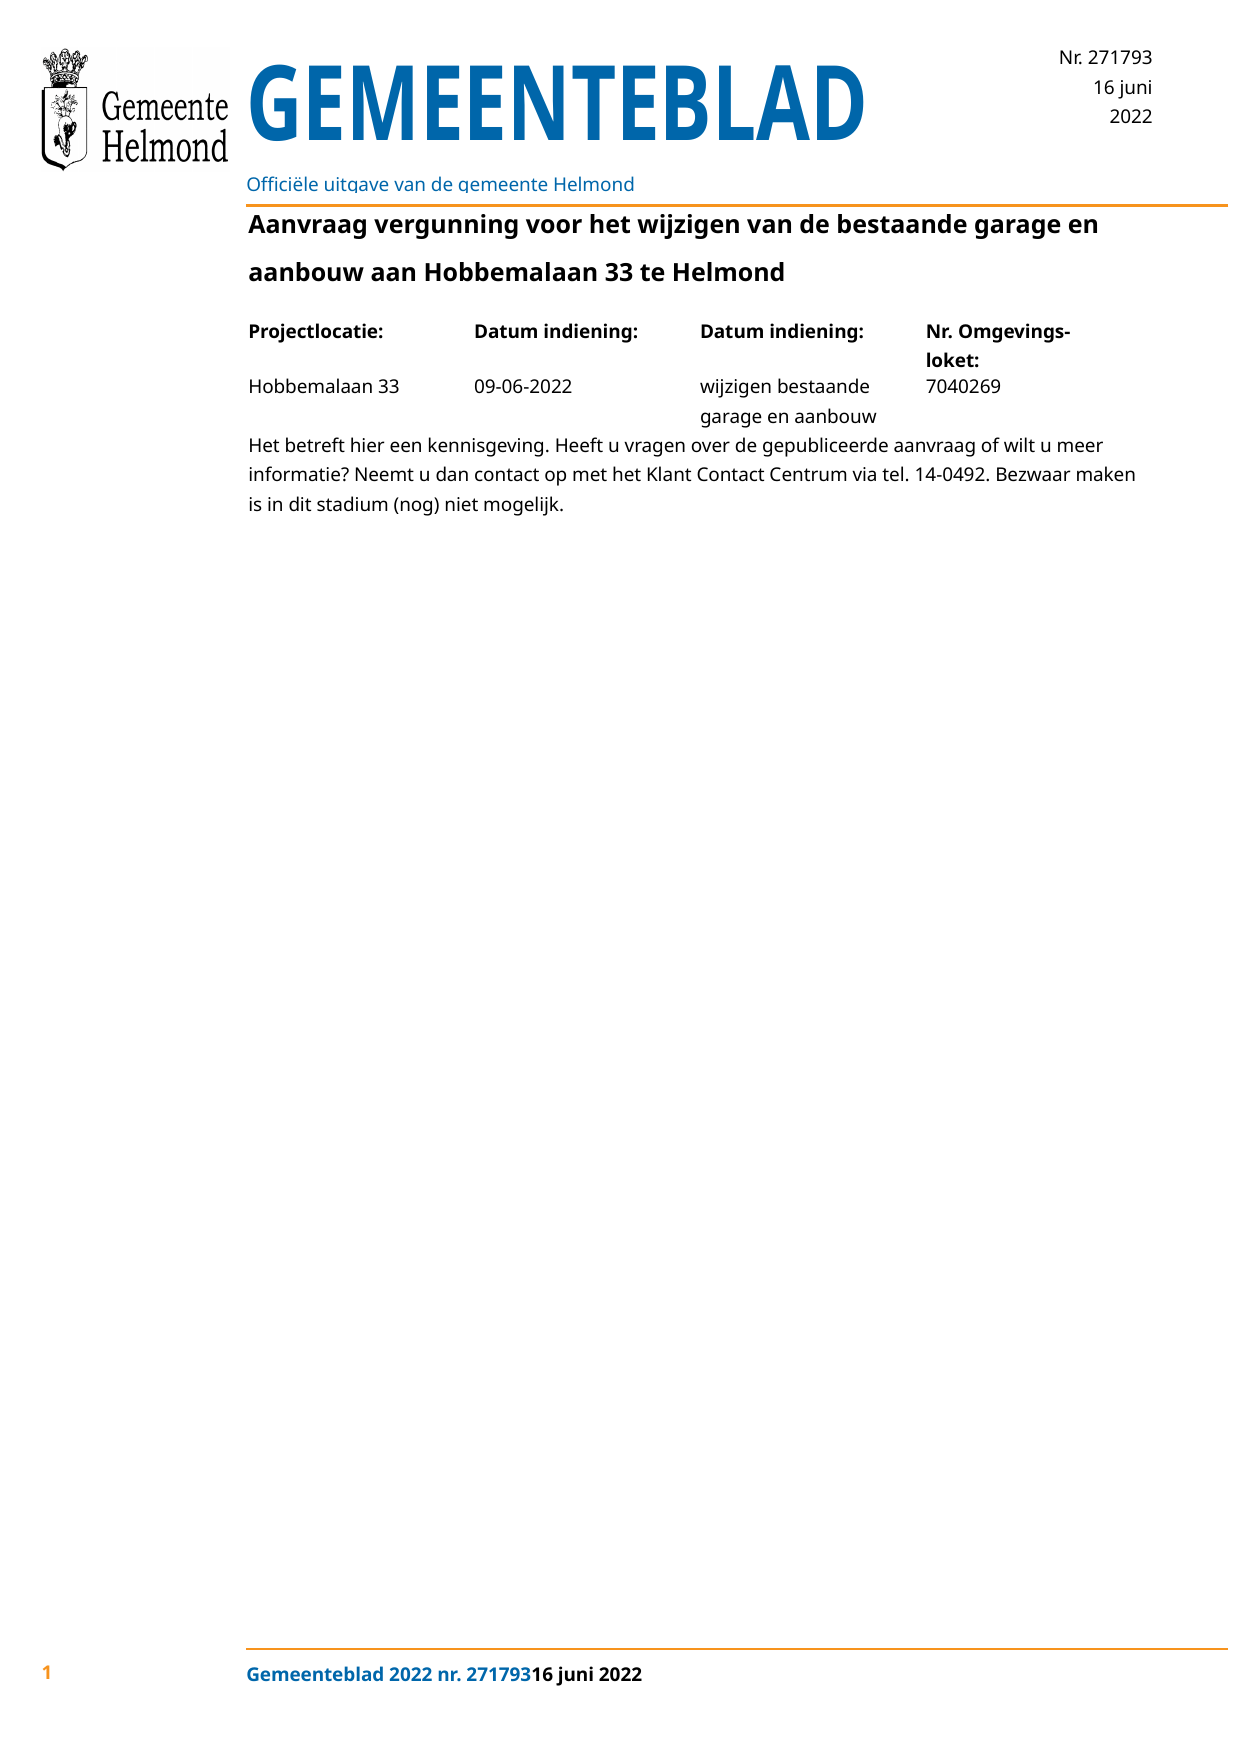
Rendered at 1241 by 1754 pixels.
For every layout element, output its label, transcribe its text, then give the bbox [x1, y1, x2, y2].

table_header Nr. Omgevings- loket: [926, 318, 1152, 373]
text Aanvraag vergunning voor het wijzigen van de bestaande garage en aanbouw aan Hobbemalaan 33 te Helmond [248, 207, 1152, 288]
table_cell 7040269 [926, 373, 1152, 429]
table_header Datum indiening: [700, 318, 926, 373]
table_cell 09-06-2022 [474, 373, 700, 429]
table_cell wijzigen bestaande garage en aanbouw [700, 373, 926, 429]
table_cell Hobbemalaan 33 [248, 373, 474, 429]
picture [41, 47, 231, 172]
table_header Datum indiening: [474, 318, 700, 373]
text Het betreft hier een kennisgeving. Heeft u vragen over de gepubliceerde aanvraag of wilt u meer informatie? Neemt u dan contact op met het Klant Contact Centrum via tel. 14-0492. Bezwaar maken is in dit stadium (nog) niet mogelijk. [248, 432, 1152, 517]
table_header Projectlocatie: [248, 318, 474, 373]
